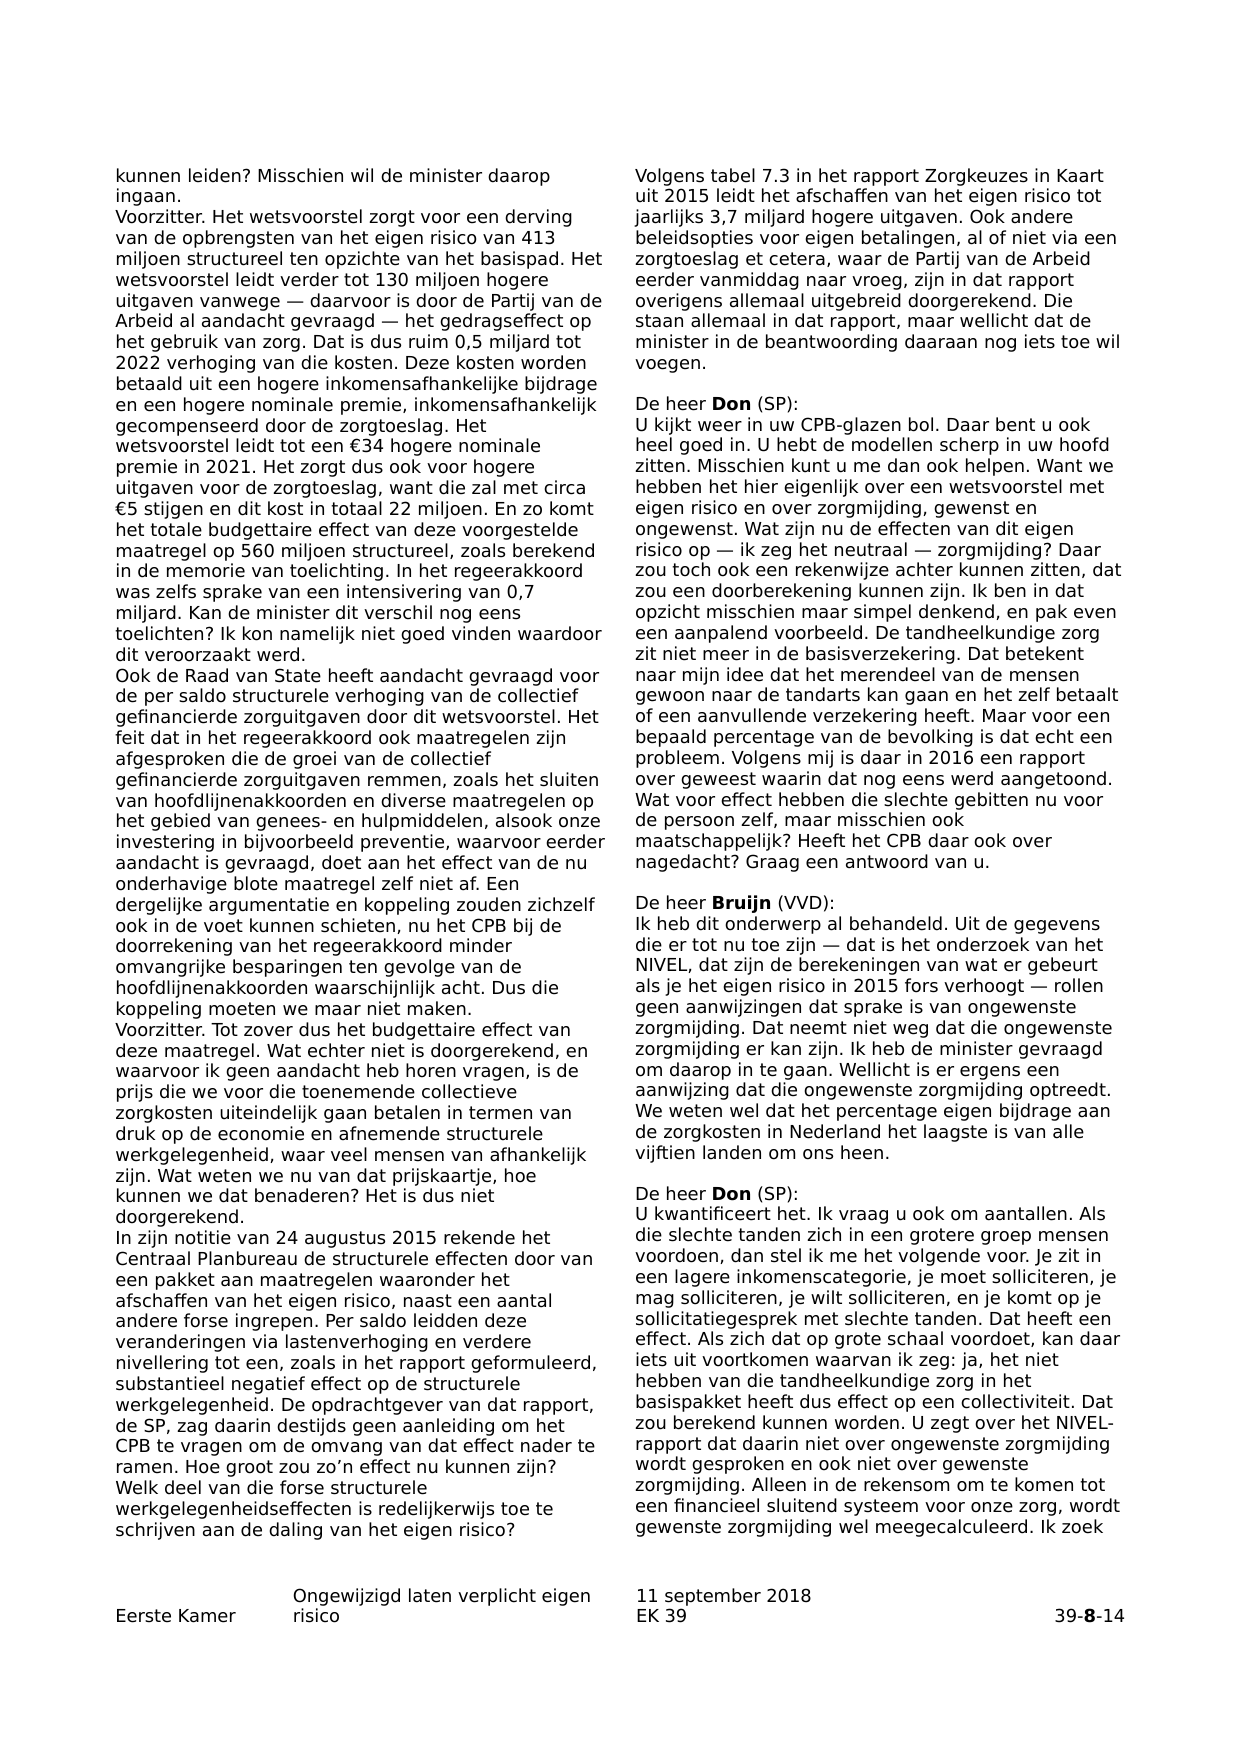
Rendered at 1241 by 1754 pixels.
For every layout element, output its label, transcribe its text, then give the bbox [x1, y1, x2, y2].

text In zijn notitie van 24 augustus 2015 rekende het Centraal Planbureau de structurele effecten door van een pakket aan maatregelen waaronder het afschaffen van het eigen risico, naast een aantal andere forse ingrepen. Per saldo leidden deze veranderingen via lastenverhoging en verdere nivellering tot een, zoals in het rapport geformuleerd, substantieel negatief effect op de structurele werkgelegenheid. De opdrachtgever van dat rapport, de SP, zag daarin destijds geen aanleiding om het CPB te vragen om de omvang van dat effect nader te ramen. Hoe groot zou zo’n effect nu kunnen zijn? Welk deel van die forse structurele werkgelegenheidseffecten is redelijkerwijs toe te schrijven aan de daling van het eigen risico? [115, 1228, 605, 1540]
text U kijkt weer in uw CPB-glazen bol. Daar bent u ook heel goed in. U hebt de modellen scherp in uw hoofd zitten. Misschien kunt u me dan ook helpen. Want we hebben het hier eigenlijk over een wetsvoorstel met eigen risico en over zorgmijding, gewenst en ongewenst. Wat zijn nu de effecten van dit eigen risico op — ik zeg het neutraal — zorgmijding? Daar zou toch ook een rekenwijze achter kunnen zitten, dat zou een doorberekening kunnen zijn. Ik ben in dat opzicht misschien maar simpel denkend, en pak even een aanpalend voorbeeld. De tandheelkundige zorg zit niet meer in de basisverzekering. Dat betekent naar mijn idee dat het merendeel van de mensen gewoon naar de tandarts kan gaan en het zelf betaalt of een aanvullende verzekering heeft. Maar voor een bepaald percentage van de bevolking is dat echt een probleem. Volgens mij is daar in 2016 een rapport over geweest waarin dat nog eens werd aangetoond. Wat voor effect hebben die slechte gebitten nu voor de persoon zelf, maar misschien ook maatschappelijk? Heeft het CPB daar ook over nagedacht? Graag een antwoord van u. [635, 414, 1125, 873]
text Voorzitter. Tot zover dus het budgettaire effect van deze maatregel. Wat echter niet is doorgerekend, en waarvoor ik geen aandacht heb horen vragen, is de prijs die we voor die toenemende collectieve zorgkosten uiteindelijk gaan betalen in termen van druk op de economie en afnemende structurele werkgelegenheid, waar veel mensen van afhankelijk zijn. Wat weten we nu van dat prijskaartje, hoe kunnen we dat benaderen? Het is dus niet doorgerekend. [115, 1019, 605, 1228]
text Volgens tabel 7.3 in het rapport Zorgkeuzes in Kaart uit 2015 leidt het afschaffen van het eigen risico tot jaarlijks 3,7 miljard hogere uitgaven. Ook andere beleidsopties voor eigen betalingen, al of niet via een zorgtoeslag et cetera, waar de Partij van de Arbeid eerder vanmiddag naar vroeg, zijn in dat rapport overigens allemaal uitgebreid doorgerekend. Die staan allemaal in dat rapport, maar wellicht dat de minister in de beantwoording daaraan nog iets toe wil voegen. [635, 165, 1125, 374]
text De heer Don (SP): [635, 1183, 1125, 1204]
text De heer Don (SP): [635, 394, 1125, 414]
text Voorzitter. Het wetsvoorstel zorgt voor een derving van de opbrengsten van het eigen risico van 413 miljoen structureel ten opzichte van het basispad. Het wetsvoorstel leidt verder tot 130 miljoen hogere uitgaven vanwege — daarvoor is door de Partij van de Arbeid al aandacht gevraagd — het gedragseffect op het gebruik van zorg. Dat is dus ruim 0,5 miljard tot 2022 verhoging van die kosten. Deze kosten worden betaald uit een hogere inkomensafhankelijke bijdrage en een hogere nominale premie, inkomensafhankelijk gecompenseerd door de zorgtoeslag. Het wetsvoorstel leidt tot een €34 hogere nominale premie in 2021. Het zorgt dus ook voor hogere uitgaven voor de zorgtoeslag, want die zal met circa €5 stijgen en dit kost in totaal 22 miljoen. En zo komt het totale budgettaire effect van deze voorgestelde maatregel op 560 miljoen structureel, zoals berekend in de memorie van toelichting. In het regeerakkoord was zelfs sprake van een intensivering van 0,7 miljard. Kan de minister dit verschil nog eens toelichten? Ik kon namelijk niet goed vinden waardoor dit veroorzaakt werd. [115, 207, 605, 665]
text Ik heb dit onderwerp al behandeld. Uit de gegevens die er tot nu toe zijn — dat is het onderzoek van het NIVEL, dat zijn de berekeningen van wat er gebeurt als je het eigen risico in 2015 fors verhoogt — rollen geen aanwijzingen dat sprake is van ongewenste zorgmijding. Dat neemt niet weg dat die ongewenste zorgmijding er kan zijn. Ik heb de minister gevraagd om daarop in te gaan. Wellicht is er ergens een aanwijzing dat die ongewenste zorgmijding optreedt. We weten wel dat het percentage eigen bijdrage aan de zorgkosten in Nederland het laagste is van alle vijftien landen om ons heen. [635, 913, 1125, 1163]
text U kwantificeert het. Ik vraag u ook om aantallen. Als die slechte tanden zich in een grotere groep mensen voordoen, dan stel ik me het volgende voor. Je zit in een lagere inkomenscategorie, je moet solliciteren, je mag solliciteren, je wilt solliciteren, en je komt op je sollicitatiegesprek met slechte tanden. Dat heeft een effect. Als zich dat op grote schaal voordoet, kan daar iets uit voortkomen waarvan ik zeg: ja, het niet hebben van die tandheelkundige zorg in het basispakket heeft dus effect op een collectiviteit. Dat zou berekend kunnen worden. U zegt over het NIVEL-rapport dat daarin niet over ongewenste zorgmijding wordt gesproken en ook niet over gewenste zorgmijding. Alleen in de rekensom om te komen tot een financieel sluitend systeem voor onze zorg, wordt gewenste zorgmijding wel meegecalculeerd. Ik zoek [635, 1204, 1125, 1537]
text kunnen leiden? Misschien wil de minister daarop ingaan. [115, 165, 605, 207]
text Ook de Raad van State heeft aandacht gevraagd voor de per saldo structurele verhoging van de collectief gefinancierde zorguitgaven door dit wetsvoorstel. Het feit dat in het regeerakkoord ook maatregelen zijn afgesproken die de groei van de collectief gefinancierde zorguitgaven remmen, zoals het sluiten van hoofdlijnenakkoorden en diverse maatregelen op het gebied van genees- en hulpmiddelen, alsook onze investering in bijvoorbeeld preventie, waarvoor eerder aandacht is gevraagd, doet aan het effect van de nu onderhavige blote maatregel zelf niet af. Een dergelijke argumentatie en koppeling zouden zichzelf ook in de voet kunnen schieten, nu het CPB bij de doorrekening van het regeerakkoord minder omvangrijke besparingen ten gevolge van de hoofdlijnenakkoorden waarschijnlijk acht. Dus die koppeling moeten we maar niet maken. [115, 665, 605, 1019]
text De heer Bruijn (VVD): [635, 893, 1125, 913]
